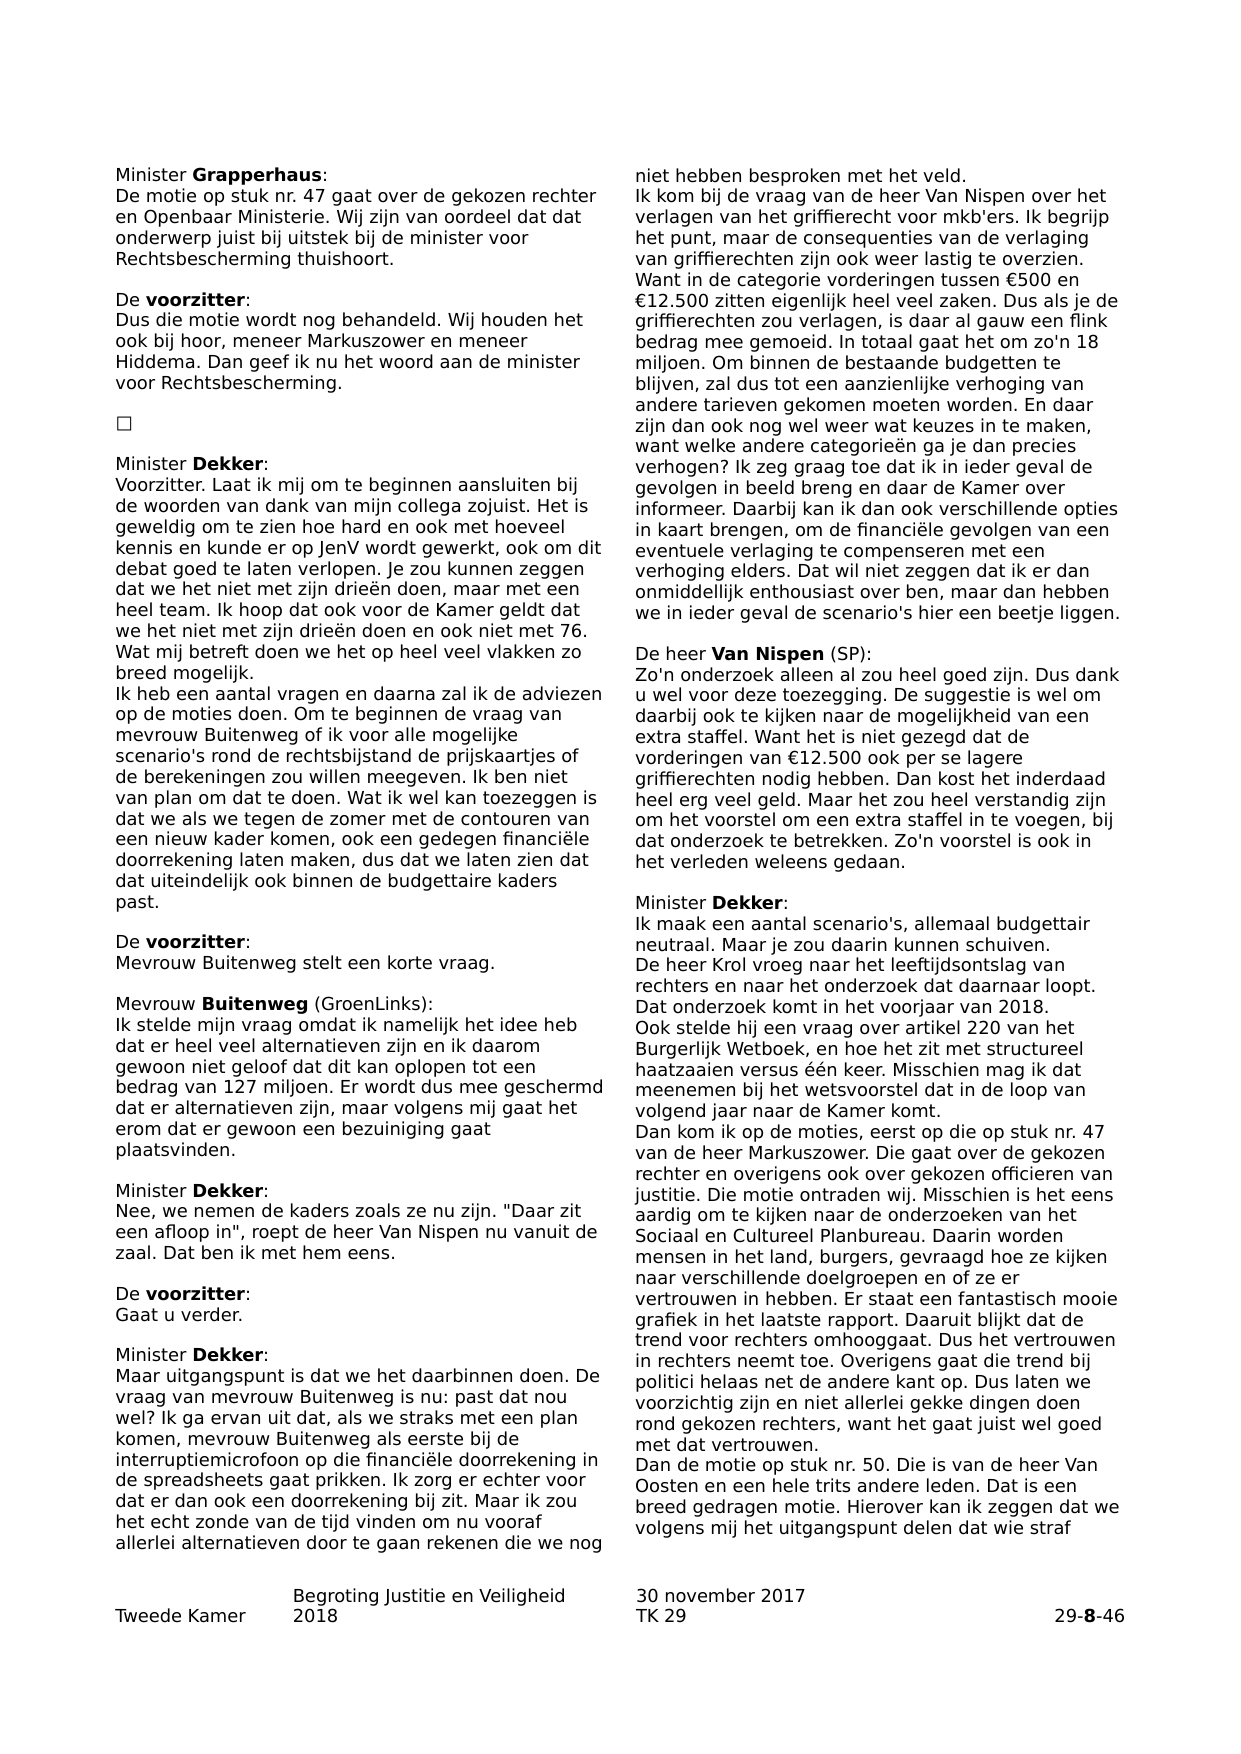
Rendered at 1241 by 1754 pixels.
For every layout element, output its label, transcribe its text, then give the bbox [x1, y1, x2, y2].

text Ik heb een aantal vragen en daarna zal ik de adviezen op de moties doen. Om te beginnen de vraag van mevrouw Buitenweg of ik voor alle mogelijke scenario's rond de rechtsbijstand de prijskaartjes of de berekeningen zou willen meegeven. Ik ben niet van plan om dat te doen. Wat ik wel kan toezeggen is dat we als we tegen de zomer met de contouren van een nieuw kader komen, ook een gedegen financiële doorrekening laten maken, dus dat we laten zien dat dat uiteindelijk ook binnen de budgettaire kaders past. [115, 683, 605, 912]
text Nee, we nemen de kaders zoals ze nu zijn. "Daar zit een afloop in", roept de heer Van Nispen nu vanuit de zaal. Dat ben ik met hem eens. [115, 1201, 605, 1264]
text Mevrouw Buitenweg (GroenLinks): [115, 994, 605, 1015]
text De heer Van Nispen (SP): [635, 644, 1125, 664]
text ⬜ [115, 413, 605, 434]
text Ik maak een aantal scenario's, allemaal budgettair neutraal. Maar je zou daarin kunnen schuiven. [635, 913, 1125, 955]
text niet hebben besproken met het veld. [635, 165, 1125, 186]
text Ik stelde mijn vraag omdat ik namelijk het idee heb dat er heel veel alternatieven zijn en ik daarom gewoon niet geloof dat dit kan oplopen tot een bedrag van 127 miljoen. Er wordt dus mee geschermd dat er alternatieven zijn, maar volgens mij gaat het erom dat er gewoon een bezuiniging gaat plaatsvinden. [115, 1015, 605, 1161]
text De voorzitter: [115, 932, 605, 953]
text Dan kom ik op de moties, eerst op die op stuk nr. 47 van de heer Markuszower. Die gaat over de gekozen rechter en overigens ook over gekozen officieren van justitie. Die motie ontraden wij. Misschien is het eens aardig om te kijken naar de onderzoeken van het Sociaal en Cultureel Planbureau. Daarin worden mensen in het land, burgers, gevraagd hoe ze kijken naar verschillende doelgroepen en of ze er vertrouwen in hebben. Er staat een fantastisch mooie grafiek in het laatste rapport. Daaruit blijkt dat de trend voor rechters omhooggaat. Dus het vertrouwen in rechters neemt toe. Overigens gaat die trend bij politici helaas net de andere kant op. Dus laten we voorzichtig zijn en niet allerlei gekke dingen doen rond gekozen rechters, want het gaat juist wel goed met dat vertrouwen. [635, 1122, 1125, 1455]
text Minister Dekker: [635, 893, 1125, 913]
text Minister Dekker: [115, 1345, 605, 1366]
text Ook stelde hij een vraag over artikel 220 van het Burgerlijk Wetboek, en hoe het zit met structureel haatzaaien versus één keer. Misschien mag ik dat meenemen bij het wetsvoorstel dat in de loop van volgend jaar naar de Kamer komt. [635, 1018, 1125, 1122]
text De heer Krol vroeg naar het leeftijdsontslag van rechters en naar het onderzoek dat daarnaar loopt. Dat onderzoek komt in het voorjaar van 2018. [635, 955, 1125, 1018]
text De voorzitter: [115, 289, 605, 310]
text Ik kom bij de vraag van de heer Van Nispen over het verlagen van het griffierecht voor mkb'ers. Ik begrijp het punt, maar de consequenties van de verlaging van griffierechten zijn ook weer lastig te overzien. Want in de categorie vorderingen tussen €500 en €12.500 zitten eigenlijk heel veel zaken. Dus als je de griffierechten zou verlagen, is daar al gauw een flink bedrag mee gemoeid. In totaal gaat het om zo'n 18 miljoen. Om binnen de bestaande budgetten te blijven, zal dus tot een aanzienlijke verhoging van andere tarieven gekomen moeten worden. En daar zijn dan ook nog wel weer wat keuzes in te maken, want welke andere categorieën ga je dan precies verhogen? Ik zeg graag toe dat ik in ieder geval de gevolgen in beeld breng en daar de Kamer over informeer. Daarbij kan ik dan ook verschillende opties in kaart brengen, om de financiële gevolgen van een eventuele verlaging te compenseren met een verhoging elders. Dat wil niet zeggen dat ik er dan onmiddellijk enthousiast over ben, maar dan hebben we in ieder geval de scenario's hier een beetje liggen. [635, 186, 1125, 624]
text Minister Dekker: [115, 1181, 605, 1201]
text Maar uitgangspunt is dat we het daarbinnen doen. De vraag van mevrouw Buitenweg is nu: past dat nou wel? Ik ga ervan uit dat, als we straks met een plan komen, mevrouw Buitenweg als eerste bij de interruptiemicrofoon op die financiële doorrekening in de spreadsheets gaat prikken. Ik zorg er echter voor dat er dan ook een doorrekening bij zit. Maar ik zou het echt zonde van de tijd vinden om nu vooraf allerlei alternatieven door te gaan rekenen die we nog [115, 1366, 605, 1553]
text Voorzitter. Laat ik mij om te beginnen aansluiten bij de woorden van dank van mijn collega zojuist. Het is geweldig om te zien hoe hard en ook met hoeveel kennis en kunde er op JenV wordt gewerkt, ook om dit debat goed te laten verlopen. Je zou kunnen zeggen dat we het niet met zijn drieën doen, maar met een heel team. Ik hoop dat ook voor de Kamer geldt dat we het niet met zijn drieën doen en ook niet met 76. Wat mij betreft doen we het op heel veel vlakken zo breed mogelijk. [115, 475, 605, 683]
text Zo'n onderzoek alleen al zou heel goed zijn. Dus dank u wel voor deze toezegging. De suggestie is wel om daarbij ook te kijken naar de mogelijkheid van een extra staffel. Want het is niet gezegd dat de vorderingen van €12.500 ook per se lagere griffierechten nodig hebben. Dan kost het inderdaad heel erg veel geld. Maar het zou heel verstandig zijn om het voorstel om een extra staffel in te voegen, bij dat onderzoek te betrekken. Zo'n voorstel is ook in het verleden weleens gedaan. [635, 664, 1125, 873]
text Gaat u verder. [115, 1304, 605, 1325]
text Dus die motie wordt nog behandeld. Wij houden het ook bij hoor, meneer Markuszower en meneer Hiddema. Dan geef ik nu het woord aan de minister voor Rechtsbescherming. [115, 310, 605, 393]
text Minister Grapperhaus: [115, 165, 605, 186]
text De motie op stuk nr. 47 gaat over de gekozen rechter en Openbaar Ministerie. Wij zijn van oordeel dat dat onderwerp juist bij uitstek bij de minister voor Rechtsbescherming thuishoort. [115, 186, 605, 269]
text De voorzitter: [115, 1284, 605, 1304]
text Mevrouw Buitenweg stelt een korte vraag. [115, 953, 605, 974]
text Minister Dekker: [115, 454, 605, 475]
text Dan de motie op stuk nr. 50. Die is van de heer Van Oosten en een hele trits andere leden. Dat is een breed gedragen motie. Hierover kan ik zeggen dat we volgens mij het uitgangspunt delen dat wie straf [635, 1455, 1125, 1538]
